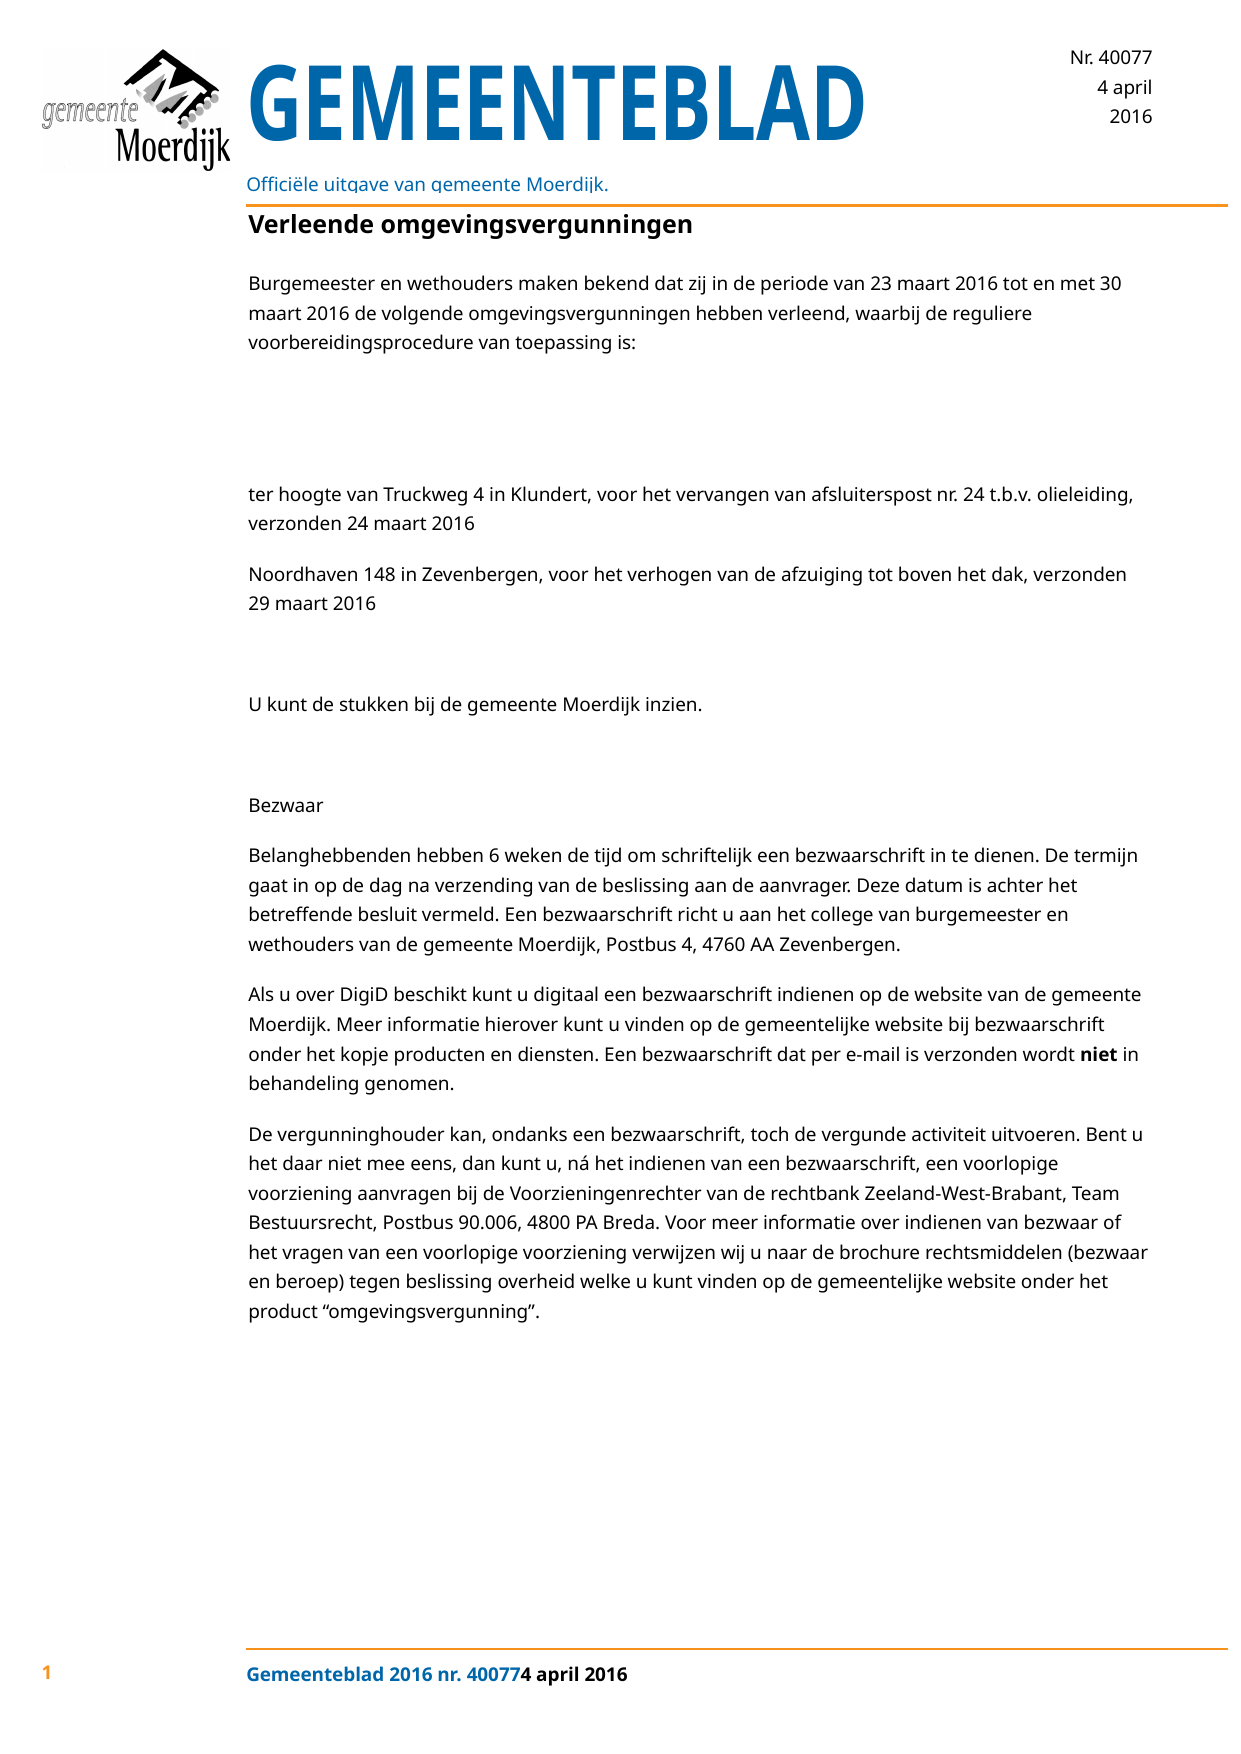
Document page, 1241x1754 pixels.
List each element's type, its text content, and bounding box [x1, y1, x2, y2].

text Belanghebbenden hebben 6 weken de tijd om schriftelijk een bezwaarschrift in te dienen. De termijn gaat in op de dag na verzending van de beslissing aan de aanvrager. Deze datum is achter het betreffende besluit vermeld. Een bezwaarschrift richt u aan het college van burgemeester en wethouders van de gemeente Moerdijk, Postbus 4, 4760 AA Zevenbergen. [248, 842, 1152, 957]
text Noordhaven 148 in Zevenbergen, voor het verhogen van de afzuiging tot boven het dak, verzonden 29 maart 2016 [248, 561, 1152, 616]
text ter hoogte van Truckweg 4 in Klundert, voor het vervangen van afsluiterspost nr. 24 t.b.v. olieleiding, verzonden 24 maart 2016 [248, 481, 1152, 536]
picture [41, 47, 231, 172]
text Verleende omgevingsvergunningen [248, 207, 1152, 241]
text De vergunninghouder kan, ondanks een bezwaarschrift, toch de vergunde activiteit uitvoeren. Bent u het daar niet mee eens, dan kunt u, ná het indienen van een bezwaarschrift, een voorlopige voorziening aanvragen bij de Voorzieningenrechter van de rechtbank Zeeland-West-Brabant, Team Bestuursrecht, Postbus 90.006, 4800 PA Breda. Voor meer informatie over indienen van bezwaar of het vragen van een voorlopige voorziening verwijzen wij u naar de brochure rechtsmiddelen (bezwaar en beroep) tegen beslissing overheid welke u kunt vinden op de gemeentelijke website onder het product “omgevingsvergunning”. [248, 1121, 1152, 1324]
text U kunt de stukken bij de gemeente Moerdijk inzien. [248, 691, 1152, 717]
text Burgemeester en wethouders maken bekend dat zij in de periode van 23 maart 2016 tot en met 30 maart 2016 de volgende omgevingsvergunningen hebben verleend, waarbij de reguliere voorbereidingsprocedure van toepassing is: [248, 270, 1152, 355]
text Bezwaar [248, 792, 1152, 818]
text Als u over DigiD beschikt kunt u digitaal een bezwaarschrift indienen op de website van de gemeente Moerdijk. Meer informatie hierover kunt u vinden op de gemeentelijke website bij bezwaarschrift onder het kopje producten en diensten. Een bezwaarschrift dat per e-mail is verzonden wordt niet in behandeling genomen. [248, 982, 1152, 1096]
